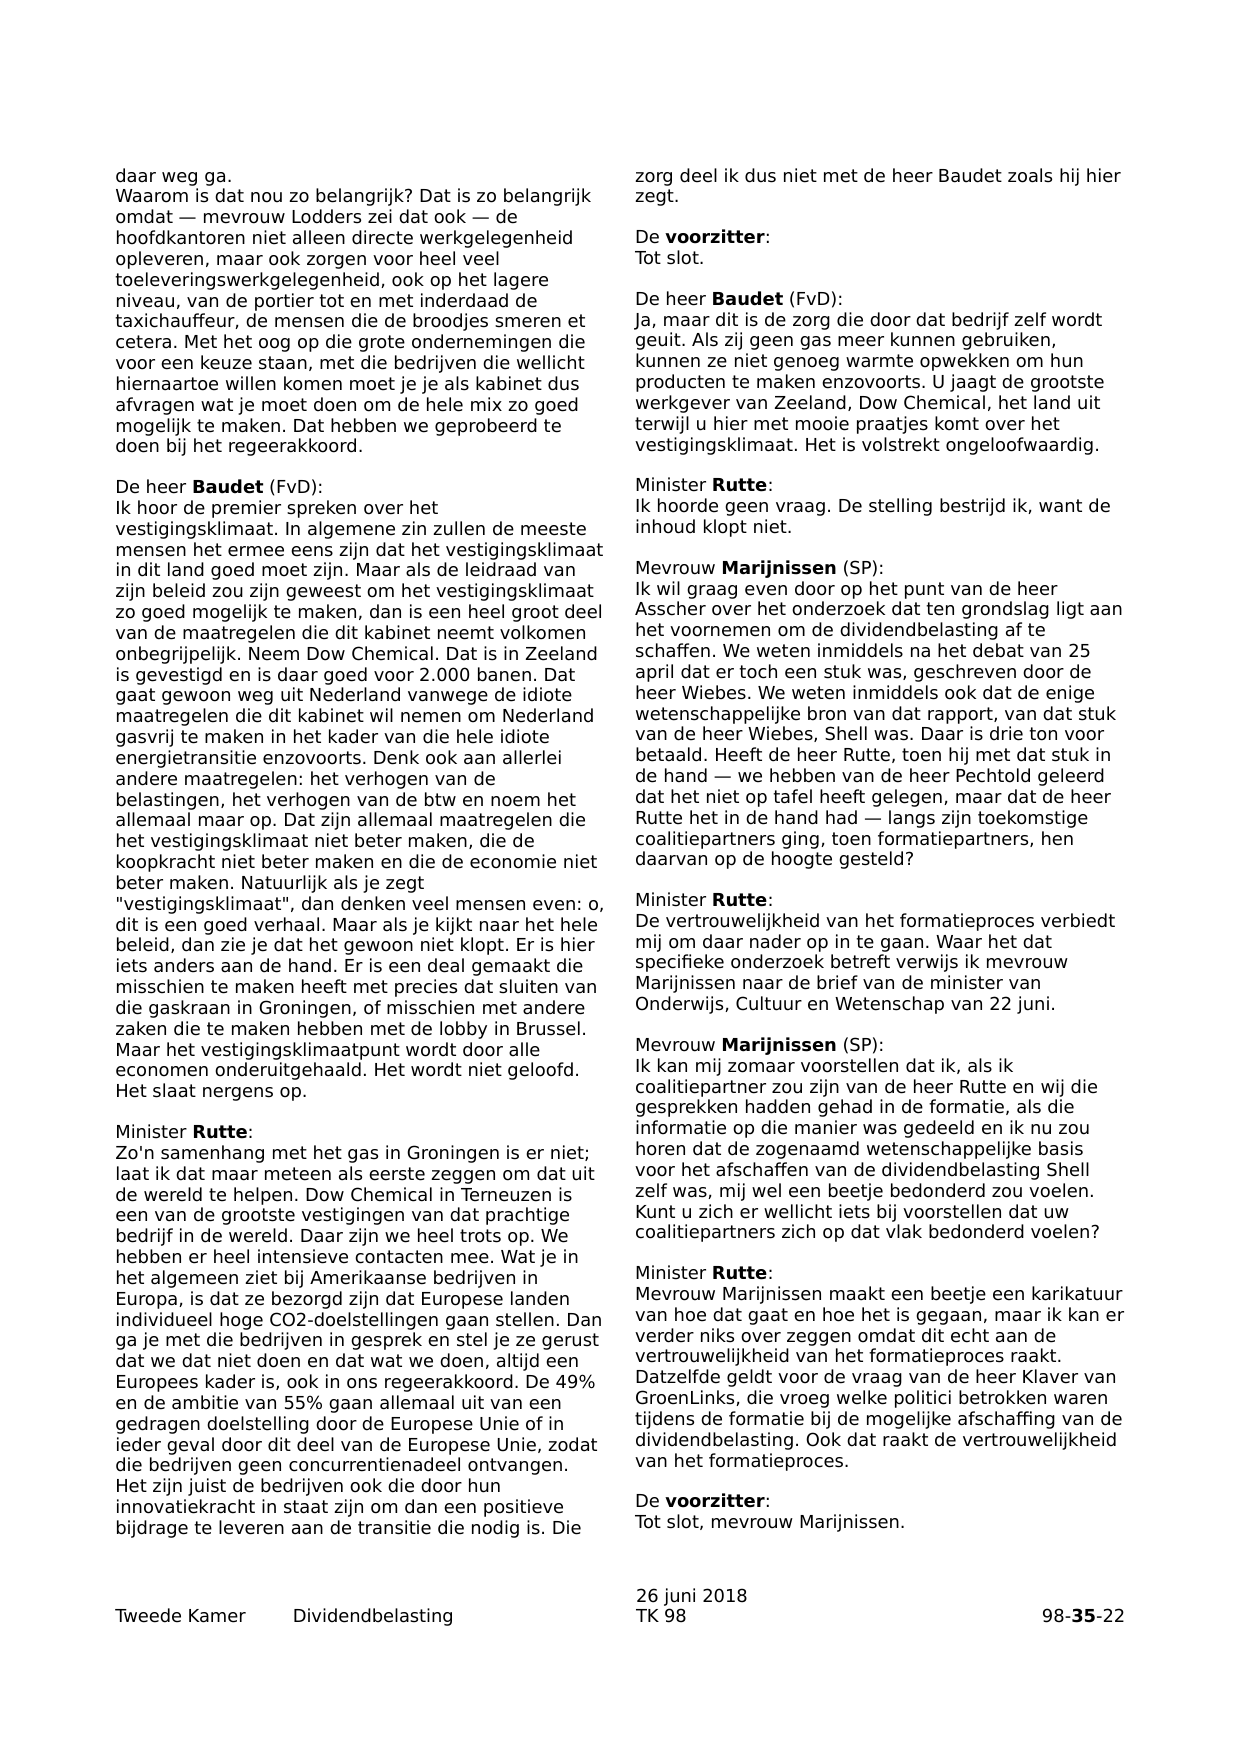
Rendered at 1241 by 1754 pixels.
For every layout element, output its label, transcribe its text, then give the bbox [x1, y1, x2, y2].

text Minister Rutte: [115, 1122, 605, 1143]
text Ja, maar dit is de zorg die door dat bedrijf zelf wordt geuit. Als zij geen gas meer kunnen gebruiken, kunnen ze niet genoeg warmte opwekken om hun producten te maken enzovoorts. U jaagt de grootste werkgever van Zeeland, Dow Chemical, het land uit terwijl u hier met mooie praatjes komt over het vestigingsklimaat. Het is volstrekt ongeloofwaardig. [635, 309, 1125, 455]
text Tot slot. [635, 248, 1125, 268]
text Minister Rutte: [635, 475, 1125, 496]
text De heer Baudet (FvD): [635, 288, 1125, 309]
text Minister Rutte: [635, 890, 1125, 911]
text Ik hoor de premier spreken over het vestigingsklimaat. In algemene zin zullen de meeste mensen het ermee eens zijn dat het vestigingsklimaat in dit land goed moet zijn. Maar als de leidraad van zijn beleid zou zijn geweest om het vestigingsklimaat zo goed mogelijk te maken, dan is een heel groot deel van de maatregelen die dit kabinet neemt volkomen onbegrijpelijk. Neem Dow Chemical. Dat is in Zeeland is gevestigd en is daar goed voor 2.000 banen. Dat gaat gewoon weg uit Nederland vanwege de idiote maatregelen die dit kabinet wil nemen om Nederland gasvrij te maken in het kader van die hele idiote energietransitie enzovoorts. Denk ook aan allerlei andere maatregelen: het verhogen van de belastingen, het verhogen van de btw en noem het allemaal maar op. Dat zijn allemaal maatregelen die het vestigingsklimaat niet beter maken, die de koopkracht niet beter maken en die de economie niet beter maken. Natuurlijk als je zegt "vestigingsklimaat", dan denken veel mensen even: o, dit is een goed verhaal. Maar als je kijkt naar het hele beleid, dan zie je dat het gewoon niet klopt. Er is hier iets anders aan de hand. Er is een deal gemaakt die misschien te maken heeft met precies dat sluiten van die gaskraan in Groningen, of misschien met andere zaken die te maken hebben met de lobby in Brussel. Maar het vestigingsklimaatpunt wordt door alle economen onderuitgehaald. Het wordt niet geloofd. Het slaat nergens op. [115, 498, 605, 1102]
text daar weg ga. [115, 165, 605, 186]
text De heer Baudet (FvD): [115, 477, 605, 498]
text Zo'n samenhang met het gas in Groningen is er niet; laat ik dat maar meteen als eerste zeggen om dat uit de wereld te helpen. Dow Chemical in Terneuzen is een van de grootste vestigingen van dat prachtige bedrijf in de wereld. Daar zijn we heel trots op. We hebben er heel intensieve contacten mee. Wat je in het algemeen ziet bij Amerikaanse bedrijven in Europa, is dat ze bezorgd zijn dat Europese landen individueel hoge CO2-doelstellingen gaan stellen. Dan ga je met die bedrijven in gesprek en stel je ze gerust dat we dat niet doen en dat wat we doen, altijd een Europees kader is, ook in ons regeerakkoord. De 49% en de ambitie van 55% gaan allemaal uit van een gedragen doelstelling door de Europese Unie of in ieder geval door dit deel van de Europese Unie, zodat die bedrijven geen concurrentienadeel ontvangen. Het zijn juist de bedrijven ook die door hun innovatiekracht in staat zijn om dan een positieve bijdrage te leveren aan de transitie die nodig is. Die [115, 1143, 605, 1538]
text De vertrouwelijkheid van het formatieproces verbiedt mij om daar nader op in te gaan. Waar het dat specifieke onderzoek betreft verwijs ik mevrouw Marijnissen naar de brief van de minister van Onderwijs, Cultuur en Wetenschap van 22 juni. [635, 911, 1125, 1015]
text De voorzitter: [635, 227, 1125, 248]
text zorg deel ik dus niet met de heer Baudet zoals hij hier zegt. [635, 165, 1125, 207]
text Waarom is dat nou zo belangrijk? Dat is zo belangrijk omdat — mevrouw Lodders zei dat ook — de hoofdkantoren niet alleen directe werkgelegenheid opleveren, maar ook zorgen voor heel veel toeleveringswerkgelegenheid, ook op het lagere niveau, van de portier tot en met inderdaad de taxichauffeur, de mensen die de broodjes smeren et cetera. Met het oog op die grote ondernemingen die voor een keuze staan, met die bedrijven die wellicht hiernaartoe willen komen moet je je als kabinet dus afvragen wat je moet doen om de hele mix zo goed mogelijk te maken. Dat hebben we geprobeerd te doen bij het regeerakkoord. [115, 186, 605, 457]
text De voorzitter: [635, 1491, 1125, 1512]
text Mevrouw Marijnissen (SP): [635, 557, 1125, 578]
text Ik wil graag even door op het punt van de heer Asscher over het onderzoek dat ten grondslag ligt aan het voornemen om de dividendbelasting af te schaffen. We weten inmiddels na het debat van 25 april dat er toch een stuk was, geschreven door de heer Wiebes. We weten inmiddels ook dat de enige wetenschappelijke bron van dat rapport, van dat stuk van de heer Wiebes, Shell was. Daar is drie ton voor betaald. Heeft de heer Rutte, toen hij met dat stuk in de hand — we hebben van de heer Pechtold geleerd dat het niet op tafel heeft gelegen, maar dat de heer Rutte het in de hand had — langs zijn toekomstige coalitiepartners ging, toen formatiepartners, hen daarvan op de hoogte gesteld? [635, 578, 1125, 870]
text Ik kan mij zomaar voorstellen dat ik, als ik coalitiepartner zou zijn van de heer Rutte en wij die gesprekken hadden gehad in de formatie, als die informatie op die manier was gedeeld en ik nu zou horen dat de zogenaamd wetenschappelijke basis voor het afschaffen van de dividendbelasting Shell zelf was, mij wel een beetje bedonderd zou voelen. Kunt u zich er wellicht iets bij voorstellen dat uw coalitiepartners zich op dat vlak bedonderd voelen? [635, 1056, 1125, 1243]
text Ik hoorde geen vraag. De stelling bestrijd ik, want de inhoud klopt niet. [635, 496, 1125, 537]
text Mevrouw Marijnissen (SP): [635, 1035, 1125, 1056]
text Minister Rutte: [635, 1263, 1125, 1284]
text Mevrouw Marijnissen maakt een beetje een karikatuur van hoe dat gaat en hoe het is gegaan, maar ik kan er verder niks over zeggen omdat dit echt aan de vertrouwelijkheid van het formatieproces raakt. Datzelfde geldt voor de vraag van de heer Klaver van GroenLinks, die vroeg welke politici betrokken waren tijdens de formatie bij de mogelijke afschaffing van de dividendbelasting. Ook dat raakt de vertrouwelijkheid van het formatieproces. [635, 1284, 1125, 1471]
text Tot slot, mevrouw Marijnissen. [635, 1512, 1125, 1533]
